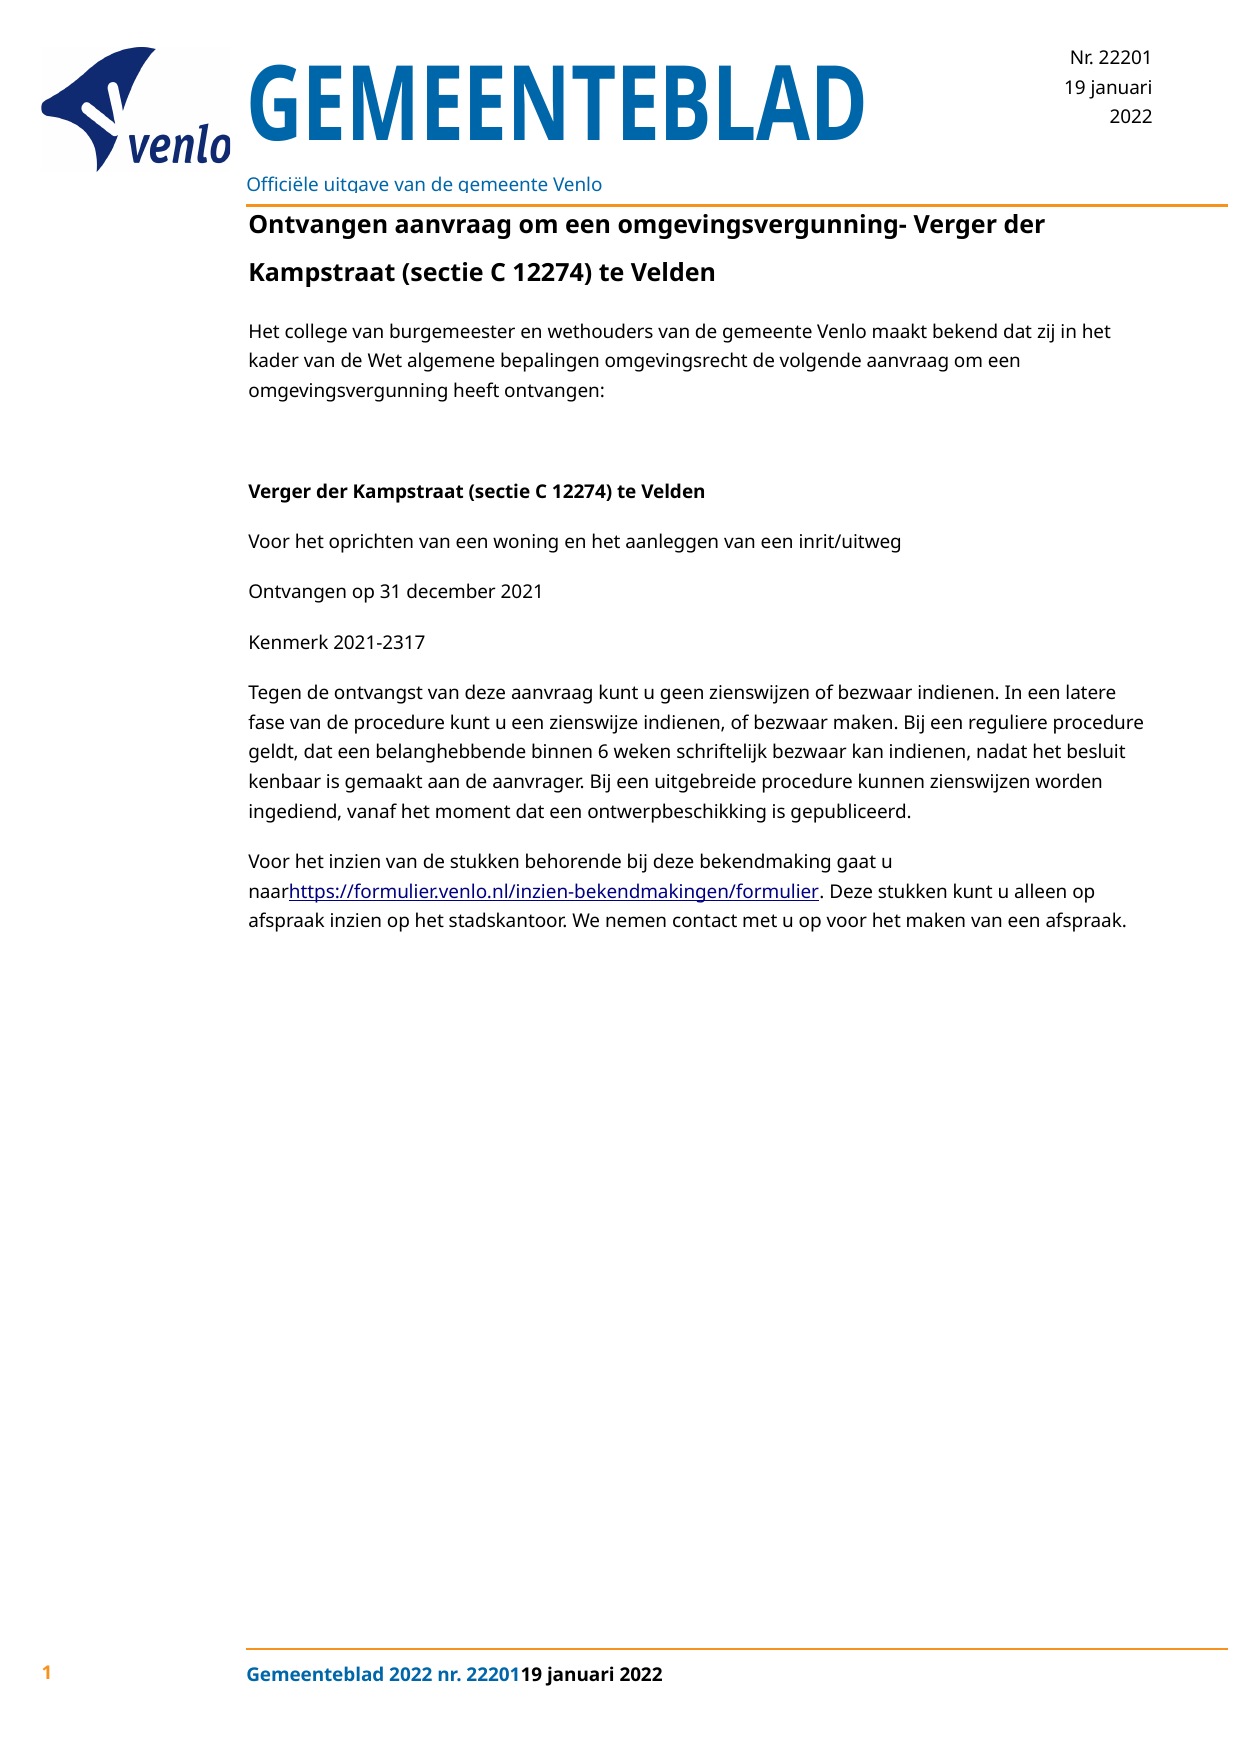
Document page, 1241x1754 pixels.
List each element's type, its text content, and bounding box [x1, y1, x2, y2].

text Verger der Kampstraat (sectie C 12274) te Velden [248, 478, 1152, 504]
text Kenmerk 2021-2317 [248, 629, 1152, 655]
text Ontvangen op 31 december 2021 [248, 579, 1152, 604]
picture [41, 47, 231, 172]
text Voor het oprichten van een woning en het aanleggen van een inrit/uitweg [248, 528, 1152, 554]
text Ontvangen aanvraag om een omgevingsvergunning- Verger der Kampstraat (sectie C 12274) te Velden [248, 207, 1152, 288]
text Voor het inzien van de stukken behorende bij deze bekendmaking gaat u naarhttps://formulier.venlo.nl/inzien-bekendmakingen/formulier. Deze stukken kunt u alleen op afspraak inzien op het stadskantoor. We nemen contact met u op voor het maken van een afspraak. [248, 848, 1152, 933]
text Het college van burgemeester en wethouders van de gemeente Venlo maakt bekend dat zij in het kader van de Wet algemene bepalingen omgevingsrecht de volgende aanvraag om een omgevingsvergunning heeft ontvangen: [248, 318, 1152, 403]
text Tegen de ontvangst van deze aanvraag kunt u geen zienswijzen of bezwaar indienen. In een latere fase van de procedure kunt u een zienswijze indienen, of bezwaar maken. Bij een reguliere procedure geldt, dat een belanghebbende binnen 6 weken schriftelijk bezwaar kan indienen, nadat het besluit kenbaar is gemaakt aan de aanvrager. Bij een uitgebreide procedure kunnen zienswijzen worden ingediend, vanaf het moment dat een ontwerpbeschikking is gepubliceerd. [248, 679, 1152, 824]
